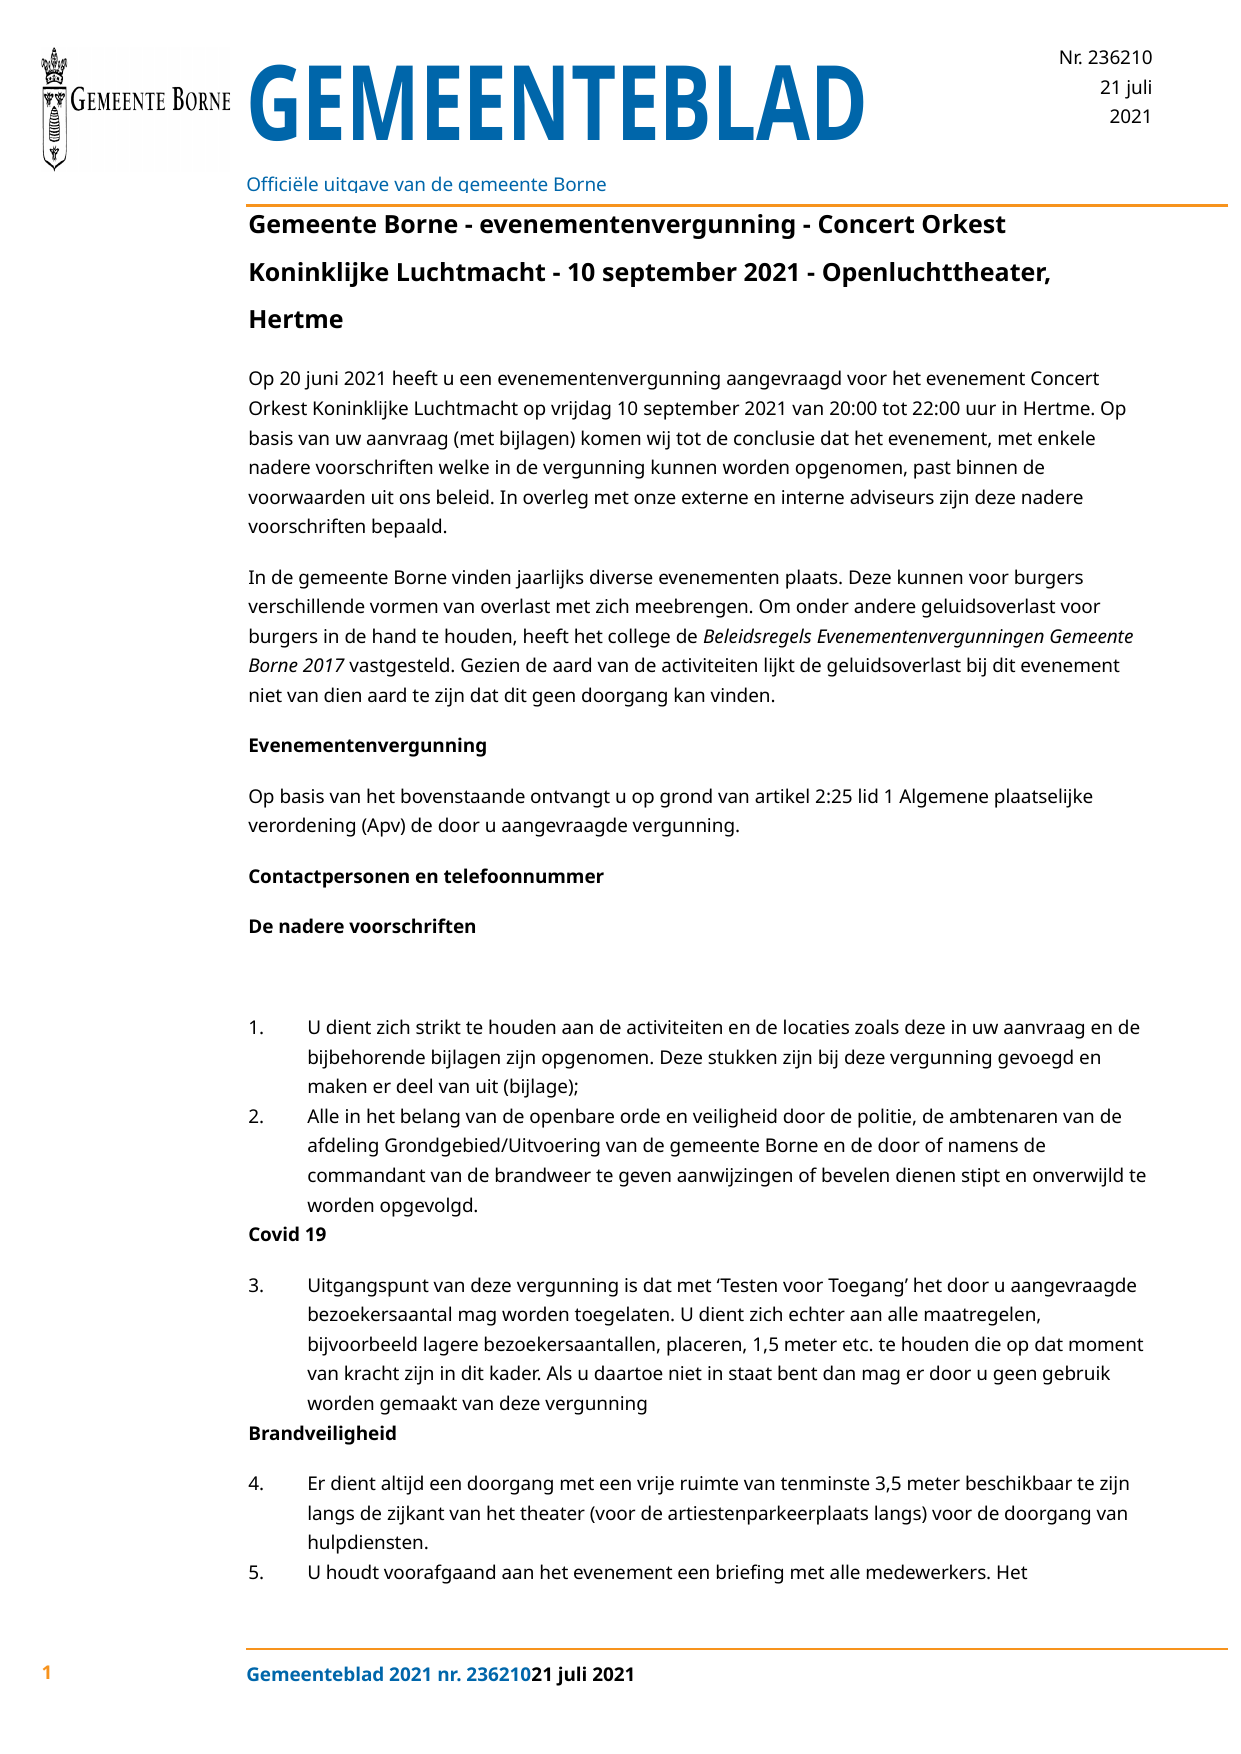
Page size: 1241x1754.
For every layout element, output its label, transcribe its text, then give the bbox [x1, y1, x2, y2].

text De nadere voorschriften [248, 913, 1152, 939]
list Uitgangspunt van deze vergunning is dat met ‘Testen voor Toegang’ het door u aangevraagde bezoekersaantal mag worden toegelaten. U dient zich echter aan alle maatregelen, bijvoorbeeld lagere bezoekersaantallen, placeren, 1,5 meter etc. te houden die op dat moment van kracht zijn in dit kader. Als u daartoe niet in staat bent dan mag er door u geen gebruik worden gemaakt van deze vergunning [248, 1272, 1152, 1416]
text Covid 19 [248, 1221, 1152, 1247]
text Evenementenvergunning [248, 733, 1152, 758]
picture [41, 47, 231, 172]
list U dient zich strikt te houden aan de activiteiten en de locaties zoals deze in uw aanvraag en de bijbehorende bijlagen zijn opgenomen. Deze stukken zijn bij deze vergunning gevoegd en maken er deel van uit (bijlage); [248, 1014, 1152, 1099]
list Alle in het belang van de openbare orde en veiligheid door de politie, de ambtenaren van de afdeling Grondgebied/Uitvoering van de gemeente Borne en de door of namens de commandant van de brandweer te geven aanwijzingen of bevelen dienen stipt en onverwijld te worden opgevolgd. [248, 1103, 1152, 1217]
text Gemeente Borne - evenementenvergunning - Concert Orkest Koninklijke Luchtmacht - 10 september 2021 - Openluchttheater, Hertme [248, 207, 1152, 336]
list U houdt voorafgaand aan het evenement een briefing met alle medewerkers. Het [248, 1559, 1152, 1584]
text Op 20 juni 2021 heeft u een evenementenvergunning aangevraagd voor het evenement Concert Orkest Koninklijke Luchtmacht op vrijdag 10 september 2021 van 20:00 tot 22:00 uur in Hertme. Op basis van uw aanvraag (met bijlagen) komen wij tot de conclusie dat het evenement, met enkele nadere voorschriften welke in de vergunning kunnen worden opgenomen, past binnen de voorwaarden uit ons beleid. In overleg met onze externe en interne adviseurs zijn deze nadere voorschriften bepaald. [248, 366, 1152, 539]
text Op basis van het bovenstaande ontvangt u op grond van artikel 2:25 lid 1 Algemene plaatselijke verordening (Apv) de door u aangevraagde vergunning. [248, 783, 1152, 838]
text In de gemeente Borne vinden jaarlijks diverse evenementen plaats. Deze kunnen voor burgers verschillende vormen van overlast met zich meebrengen. Om onder andere geluidsoverlast voor burgers in de hand te houden, heeft het college de Beleidsregels Evenementenvergunningen Gemeente Borne 2017 vastgesteld. Gezien de aard van de activiteiten lijkt de geluidsoverlast bij dit evenement niet van dien aard te zijn dat dit geen doorgang kan vinden. [248, 564, 1152, 708]
text Brandveiligheid [248, 1420, 1152, 1445]
list Er dient altijd een doorgang met een vrije ruimte van tenminste 3,5 meter beschikbaar te zijn langs de zijkant van het theater (voor de artiestenparkeerplaats langs) voor de doorgang van hulpdiensten. [248, 1470, 1152, 1555]
text Contactpersonen en telefoonnummer [248, 863, 1152, 889]
